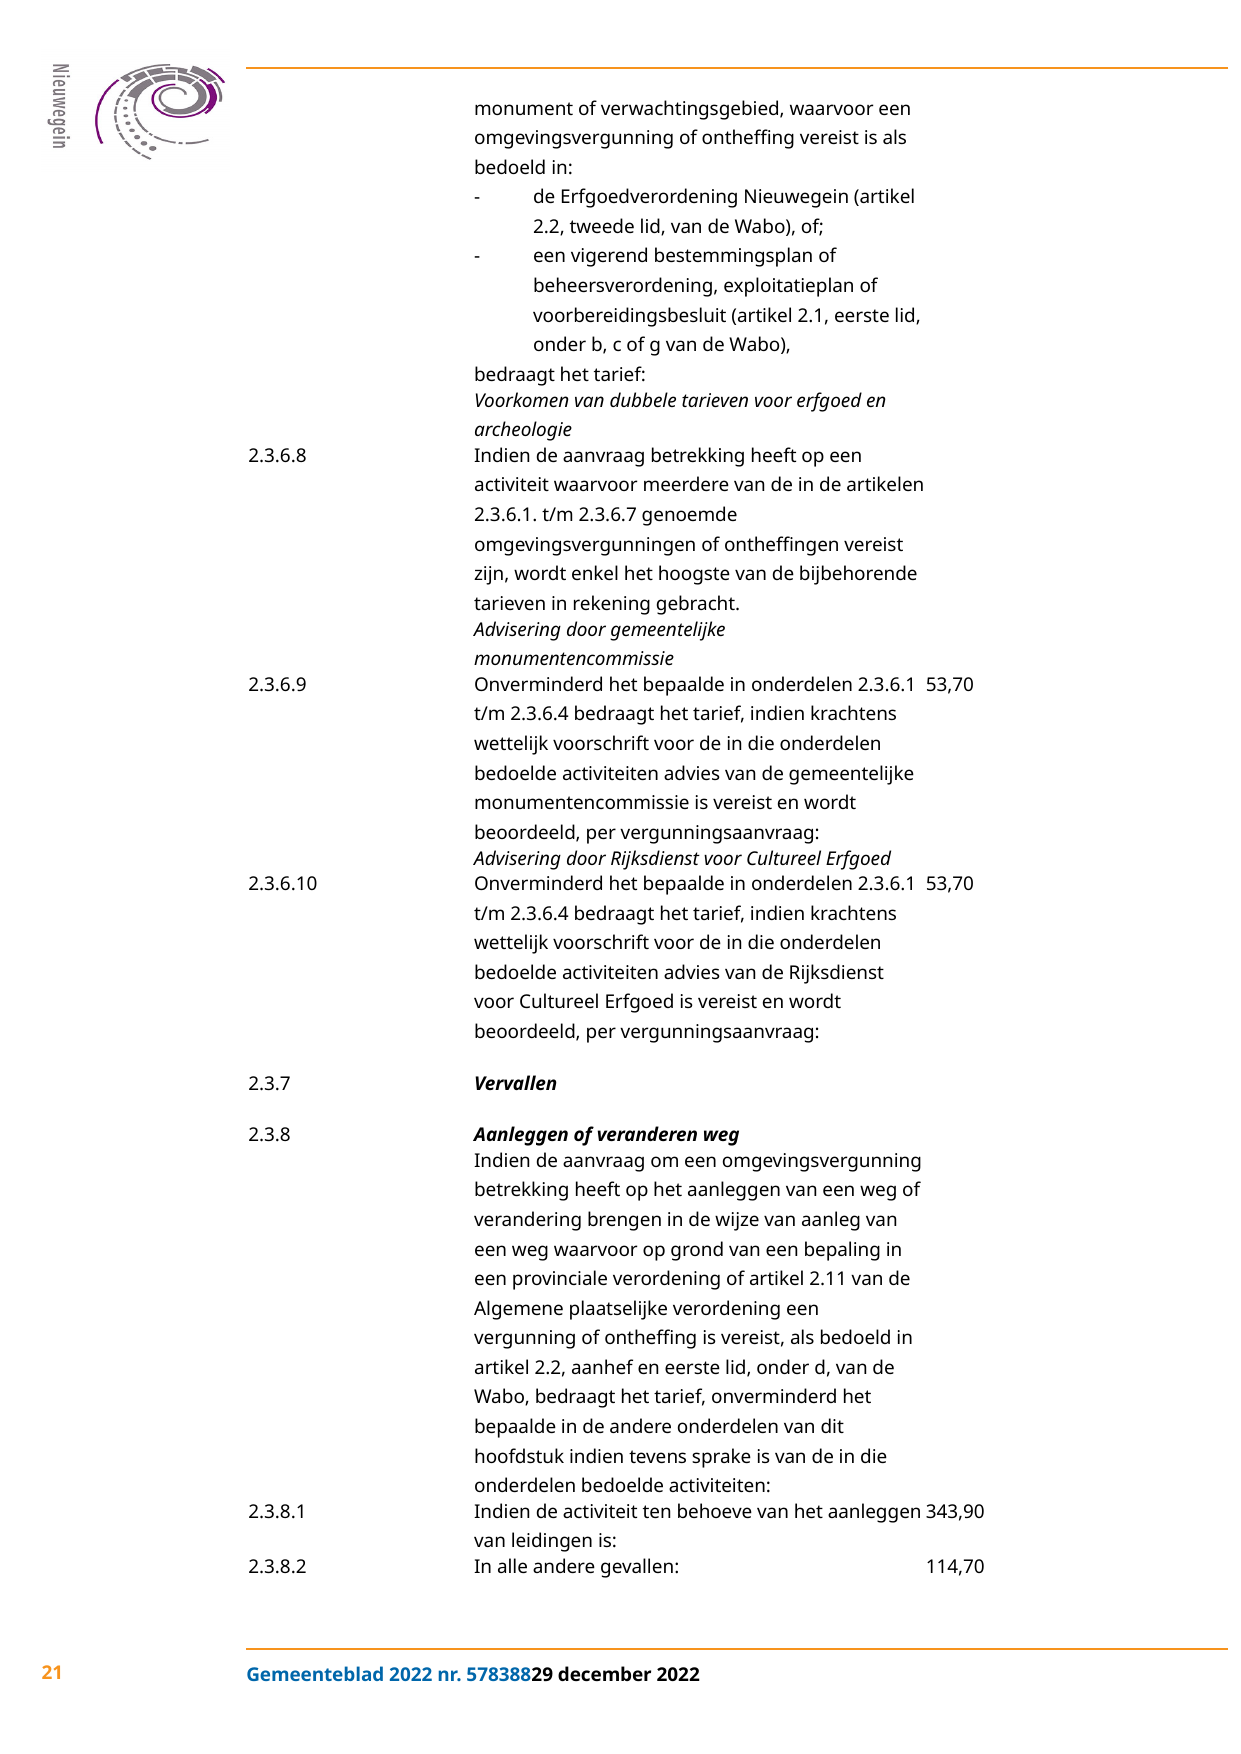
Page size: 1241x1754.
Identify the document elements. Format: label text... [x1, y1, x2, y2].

table_cell [926, 845, 1152, 870]
table_cell 114,70 [926, 1554, 1152, 1579]
table_cell Advisering door Rijksdienst voor Cultureel Erfgoed [474, 845, 926, 870]
table_cell 2.3.6.10 [248, 870, 474, 1044]
table_cell Indien de aanvraag betrekking heeft op een activiteit waarvoor meerdere van de in de artikelen 2.3.6.1. t/m 2.3.6.7 genoemde omgevingsvergunningen of ontheffingen vereist zijn, wordt enkel het hoogste van de bijbehorende tarieven in rekening gebracht. [474, 442, 926, 616]
table_cell [248, 1579, 474, 1605]
table_cell [248, 95, 474, 387]
table_cell Onverminderd het bepaalde in onderdelen 2.3.6.1 t/m 2.3.6.4 bedraagt het tarief, indien krachtens wettelijk voorschrift voor de in die onderdelen bedoelde activiteiten advies van de Rijksdienst voor Cultureel Erfgoed is vereist en wordt beoordeeld, per vergunningsaanvraag: [474, 870, 926, 1044]
table_cell [926, 442, 1152, 616]
table_cell [248, 845, 474, 870]
table_cell 343,90 [926, 1498, 1152, 1553]
table_cell 2.3.6.9 [248, 671, 474, 845]
table_cell 2.3.7 [248, 1070, 474, 1096]
table_cell [248, 616, 474, 671]
table_cell [248, 387, 474, 442]
table_cell Advisering door gemeentelijke monumentencommissie [474, 616, 926, 671]
table_cell In alle andere gevallen: [474, 1554, 926, 1579]
table_cell Indien de aanvraag om een omgevingsvergunning betrekking heeft op het aanleggen van een weg of verandering brengen in de wijze van aanleg van een weg waarvoor op grond van een bepaling in een provinciale verordening of artikel 2.11 van de Algemene plaatselijke verordening een vergunning of ontheffing is vereist, als bedoeld in artikel 2.2, aanhef en eerste lid, onder d, van de Wabo, bedraagt het tarief, onverminderd het bepaalde in de andere onderdelen van dit hoofdstuk indien tevens sprake is van de in die onderdelen bedoelde activiteiten: [474, 1147, 926, 1498]
table_cell [926, 1044, 1152, 1070]
table_cell [248, 1147, 474, 1498]
table_cell [926, 95, 1152, 387]
table_cell [248, 1044, 474, 1070]
table_cell 2.3.8.2 [248, 1554, 474, 1579]
table_cell [474, 1579, 926, 1605]
table_cell [926, 387, 1152, 442]
table_cell [926, 1121, 1152, 1147]
table_cell [248, 1096, 474, 1121]
table_cell [926, 1070, 1152, 1096]
table_cell [474, 1044, 926, 1070]
table_cell [926, 1579, 1152, 1605]
table_cell monument of verwachtingsgebied, waarvoor een omgevingsvergunning of ontheffing vereist is als bedoeld in: de Erfgoedverordening Nieuwegein (artikel 2.2, tweede lid, van de Wabo), of; een vigerend bestemmingsplan of beheersverordening, exploitatieplan of voorbereidingsbesluit (artikel 2.1, eerste lid, onder b, c of g van de Wabo), bedraagt het tarief: [474, 95, 926, 387]
table_cell [926, 1147, 1152, 1498]
table_cell 2.3.6.8 [248, 442, 474, 616]
picture [41, 47, 231, 172]
table_cell [926, 1096, 1152, 1121]
table_cell [926, 616, 1152, 671]
table_cell 2.3.8 [248, 1121, 474, 1147]
table_cell 2.3.8.1 [248, 1498, 474, 1553]
table_cell Aanleggen of veranderen weg [474, 1121, 926, 1147]
table_cell Indien de activiteit ten behoeve van het aanleggen van leidingen is: [474, 1498, 926, 1553]
table_cell Onverminderd het bepaalde in onderdelen 2.3.6.1 t/m 2.3.6.4 bedraagt het tarief, indien krachtens wettelijk voorschrift voor de in die onderdelen bedoelde activiteiten advies van de gemeentelijke monumentencommissie is vereist en wordt beoordeeld, per vergunningsaanvraag: [474, 671, 926, 845]
table_cell Voorkomen van dubbele tarieven voor erfgoed en archeologie [474, 387, 926, 442]
table_cell 53,70 [926, 870, 1152, 1044]
table_cell [474, 1096, 926, 1121]
table_cell Vervallen [474, 1070, 926, 1096]
table_cell 53,70 [926, 671, 1152, 845]
